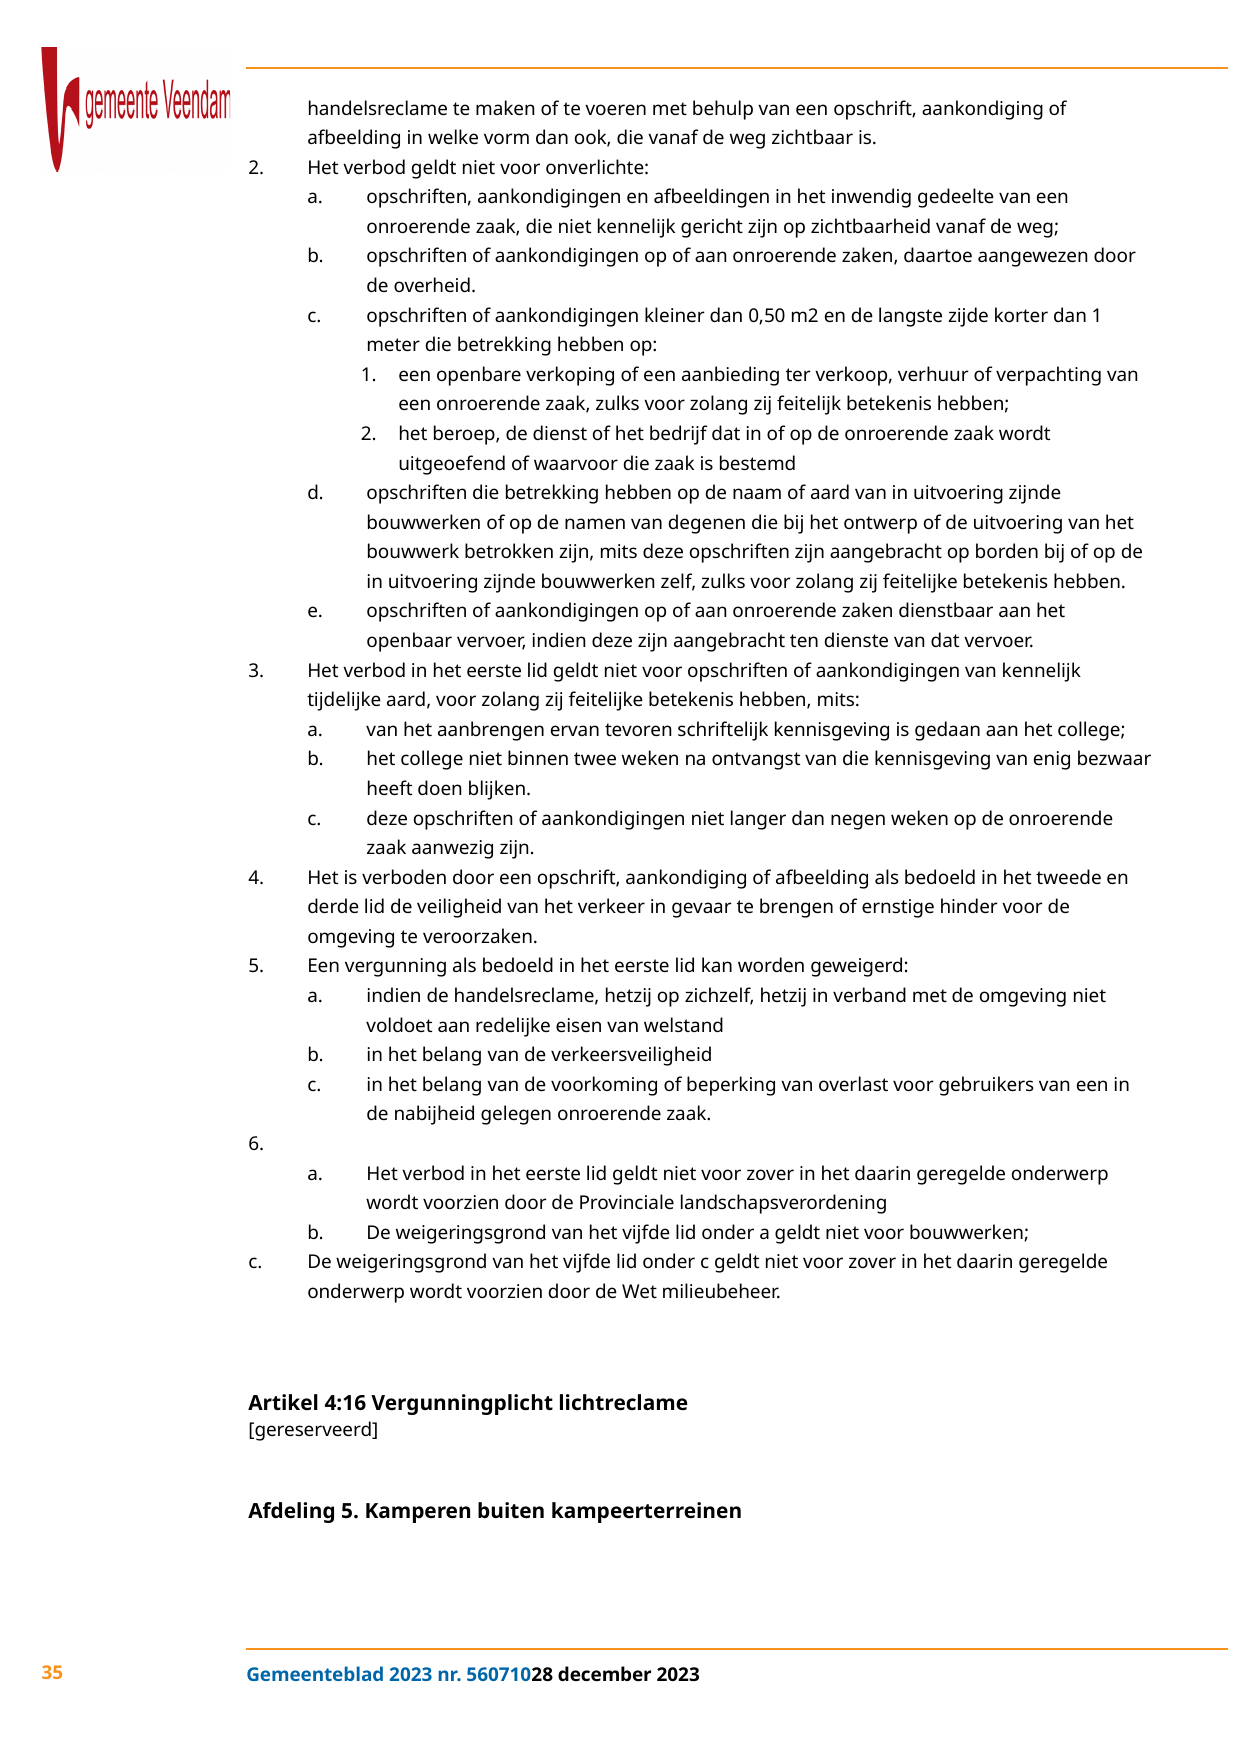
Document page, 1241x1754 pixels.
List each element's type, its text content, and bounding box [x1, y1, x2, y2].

list handelsreclame te maken of te voeren met behulp van een opschrift, aankondiging of afbeelding in welke vorm dan ook, die vanaf de weg zichtbaar is. [248, 95, 1152, 150]
list opschriften of aankondigingen op of aan onroerende zaken dienstbaar aan het openbaar vervoer, indien deze zijn aangebracht ten dienste van dat vervoer. [307, 598, 1152, 653]
list De weigeringsgrond van het vijfde lid onder a geldt niet voor bouwwerken; [307, 1219, 1152, 1245]
list opschriften of aankondigingen kleiner dan 0,50 m2 en de langste zijde korter dan 1 meter die betrekking hebben op: [307, 302, 1152, 357]
list indien de handelsreclame, hetzij op zichzelf, hetzij in verband met de omgeving niet voldoet aan redelijke eisen van welstand [307, 982, 1152, 1038]
list opschriften die betrekking hebben op de naam of aard van in uitvoering zijnde bouwwerken of op de namen van degenen die bij het ontwerp of de uitvoering van het bouwwerk betrokken zijn, mits deze opschriften zijn aangebracht op borden bij of op de in uitvoering zijnde bouwwerken zelf, zulks voor zolang zij feitelijke betekenis hebben. [307, 479, 1152, 594]
text [gereserveerd] [248, 1416, 1152, 1442]
list Het verbod in het eerste lid geldt niet voor zover in het daarin geregelde onderwerp wordt voorzien door de Provinciale landschapsverordening [307, 1160, 1152, 1215]
list opschriften, aankondigingen en afbeeldingen in het inwendig gedeelte van een onroerende zaak, die niet kennelijk gericht zijn op zichtbaarheid vanaf de weg; [307, 183, 1152, 239]
list Het verbod in het eerste lid geldt niet voor opschriften of aankondigingen van kennelijk tijdelijke aard, voor zolang zij feitelijke betekenis hebben, mits: [248, 657, 1152, 712]
list een openbare verkoping of een aanbieding ter verkoop, verhuur of verpachting van een onroerende zaak, zulks voor zolang zij feitelijk betekenis hebben; [361, 361, 1152, 416]
text Artikel 4:16 Vergunningplicht lichtreclame [248, 1388, 1152, 1416]
list De weigeringsgrond van het vijfde lid onder c geldt niet voor zover in het daarin geregelde onderwerp wordt voorzien door de Wet milieubeheer. [248, 1248, 1152, 1304]
list opschriften of aankondigingen op of aan onroerende zaken, daartoe aangewezen door de overheid. [307, 243, 1152, 298]
list Een vergunning als bedoeld in het eerste lid kan worden geweigerd: [248, 953, 1152, 978]
list van het aanbrengen ervan tevoren schriftelijk kennisgeving is gedaan aan het college; [307, 716, 1152, 742]
list deze opschriften of aankondigingen niet langer dan negen weken op de onroerende zaak aanwezig zijn. [307, 805, 1152, 860]
text Afdeling 5. Kamperen buiten kampeerterreinen [248, 1496, 1152, 1524]
list het beroep, de dienst of het bedrijf dat in of op de onroerende zaak wordt uitgeoefend of waarvoor die zaak is bestemd [361, 420, 1152, 476]
list in het belang van de voorkoming of beperking van overlast voor gebruikers van een in de nabijheid gelegen onroerende zaak. [307, 1071, 1152, 1126]
list in het belang van de verkeersveiligheid [307, 1041, 1152, 1067]
picture [41, 47, 231, 172]
list Het verbod geldt niet voor onverlichte: [248, 154, 1152, 180]
list Het is verboden door een opschrift, aankondiging of afbeelding als bedoeld in het tweede en derde lid de veiligheid van het verkeer in gevaar te brengen of ernstige hinder voor de omgeving te veroorzaken. [248, 864, 1152, 949]
list het college niet binnen twee weken na ontvangst van die kennisgeving van enig bezwaar heeft doen blijken. [307, 746, 1152, 801]
